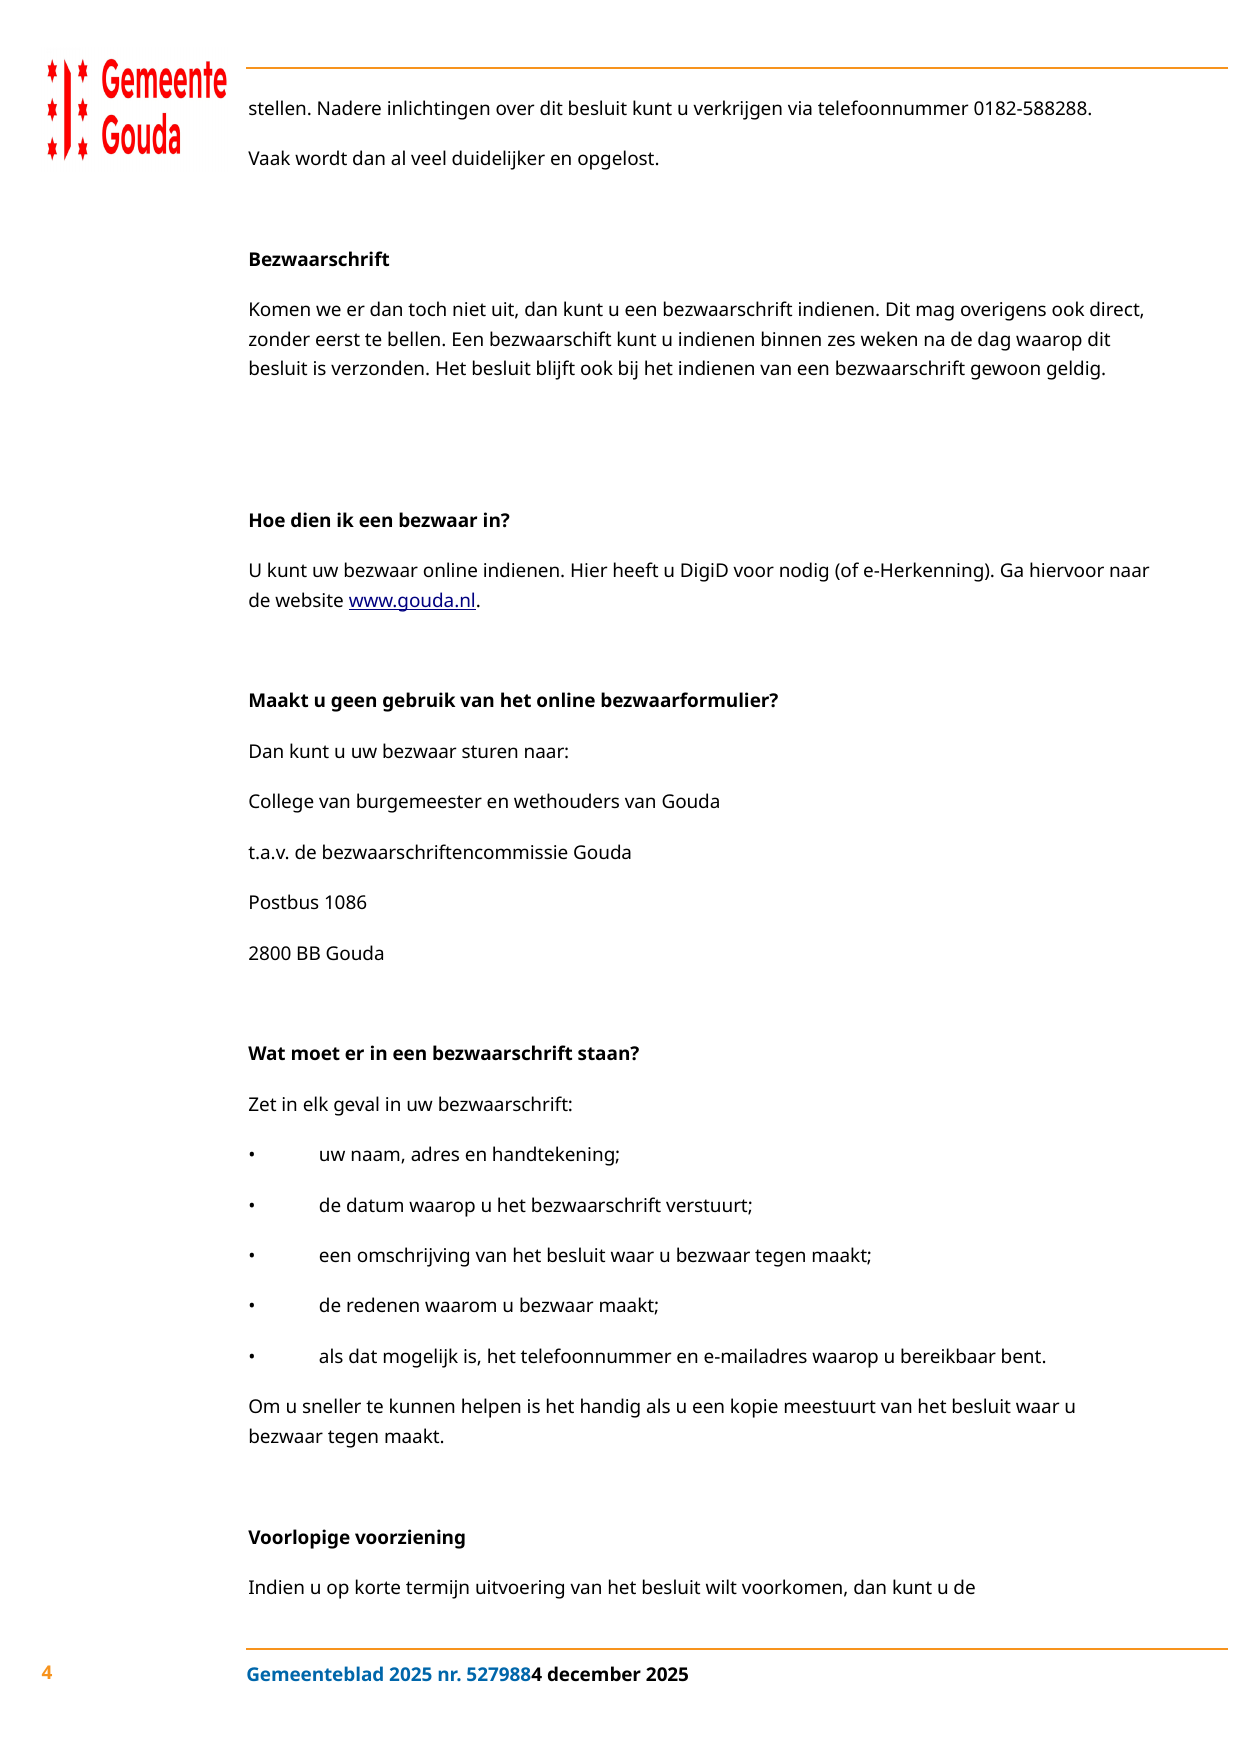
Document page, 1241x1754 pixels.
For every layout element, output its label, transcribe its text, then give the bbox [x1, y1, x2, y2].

text Zet in elk geval in uw bezwaarschrift: [248, 1091, 1152, 1117]
text Dan kunt u uw bezwaar sturen naar: [248, 738, 1152, 764]
text • als dat mogelijk is, het telefoonnummer en e-mailadres waarop u bereikbaar bent. [248, 1343, 1152, 1369]
text Voorlopige voorziening [248, 1524, 1152, 1550]
text • de redenen waarom u bezwaar maakt; [248, 1293, 1152, 1318]
text Indien u op korte termijn uitvoering van het besluit wilt voorkomen, dan kunt u de [248, 1574, 1152, 1600]
text • de datum waarop u het bezwaarschrift verstuurt; [248, 1192, 1152, 1218]
text • uw naam, adres en handtekening; [248, 1141, 1152, 1167]
text College van burgemeester en wethouders van Gouda [248, 788, 1152, 814]
text t.a.v. de bezwaarschriftencommissie Gouda [248, 839, 1152, 865]
text Komen we er dan toch niet uit, dan kunt u een bezwaarschrift indienen. Dit mag overigens ook direct, zonder eerst te bellen. Een bezwaarschift kunt u indienen binnen zes weken na de dag waarop dit besluit is verzonden. Het besluit blijft ook bij het indienen van een bezwaarschrift gewoon geldig. [248, 296, 1152, 381]
text Postbus 1086 [248, 889, 1152, 915]
text U kunt uw bezwaar online indienen. Hier heeft u DigiD voor nodig (of e-Herkenning). Ga hiervoor naar de website www.gouda.nl. [248, 557, 1152, 613]
text Hoe dien ik een bezwaar in? [248, 507, 1152, 533]
text stellen. Nadere inlichtingen over dit besluit kunt u verkrijgen via telefoonnummer 0182-588288. [248, 95, 1152, 121]
text Bezwaarschrift [248, 246, 1152, 272]
text • een omschrijving van het besluit waar u bezwaar tegen maakt; [248, 1242, 1152, 1268]
text 2800 BB Gouda [248, 940, 1152, 966]
text Om u sneller te kunnen helpen is het handig als u een kopie meestuurt van het besluit waar u bezwaar tegen maakt. [248, 1393, 1152, 1449]
text Wat moet er in een bezwaarschrift staan? [248, 1041, 1152, 1066]
text Maakt u geen gebruik van het online bezwaarformulier? [248, 688, 1152, 713]
text Vaak wordt dan al veel duidelijker en opgelost. [248, 145, 1152, 171]
picture [41, 47, 231, 172]
